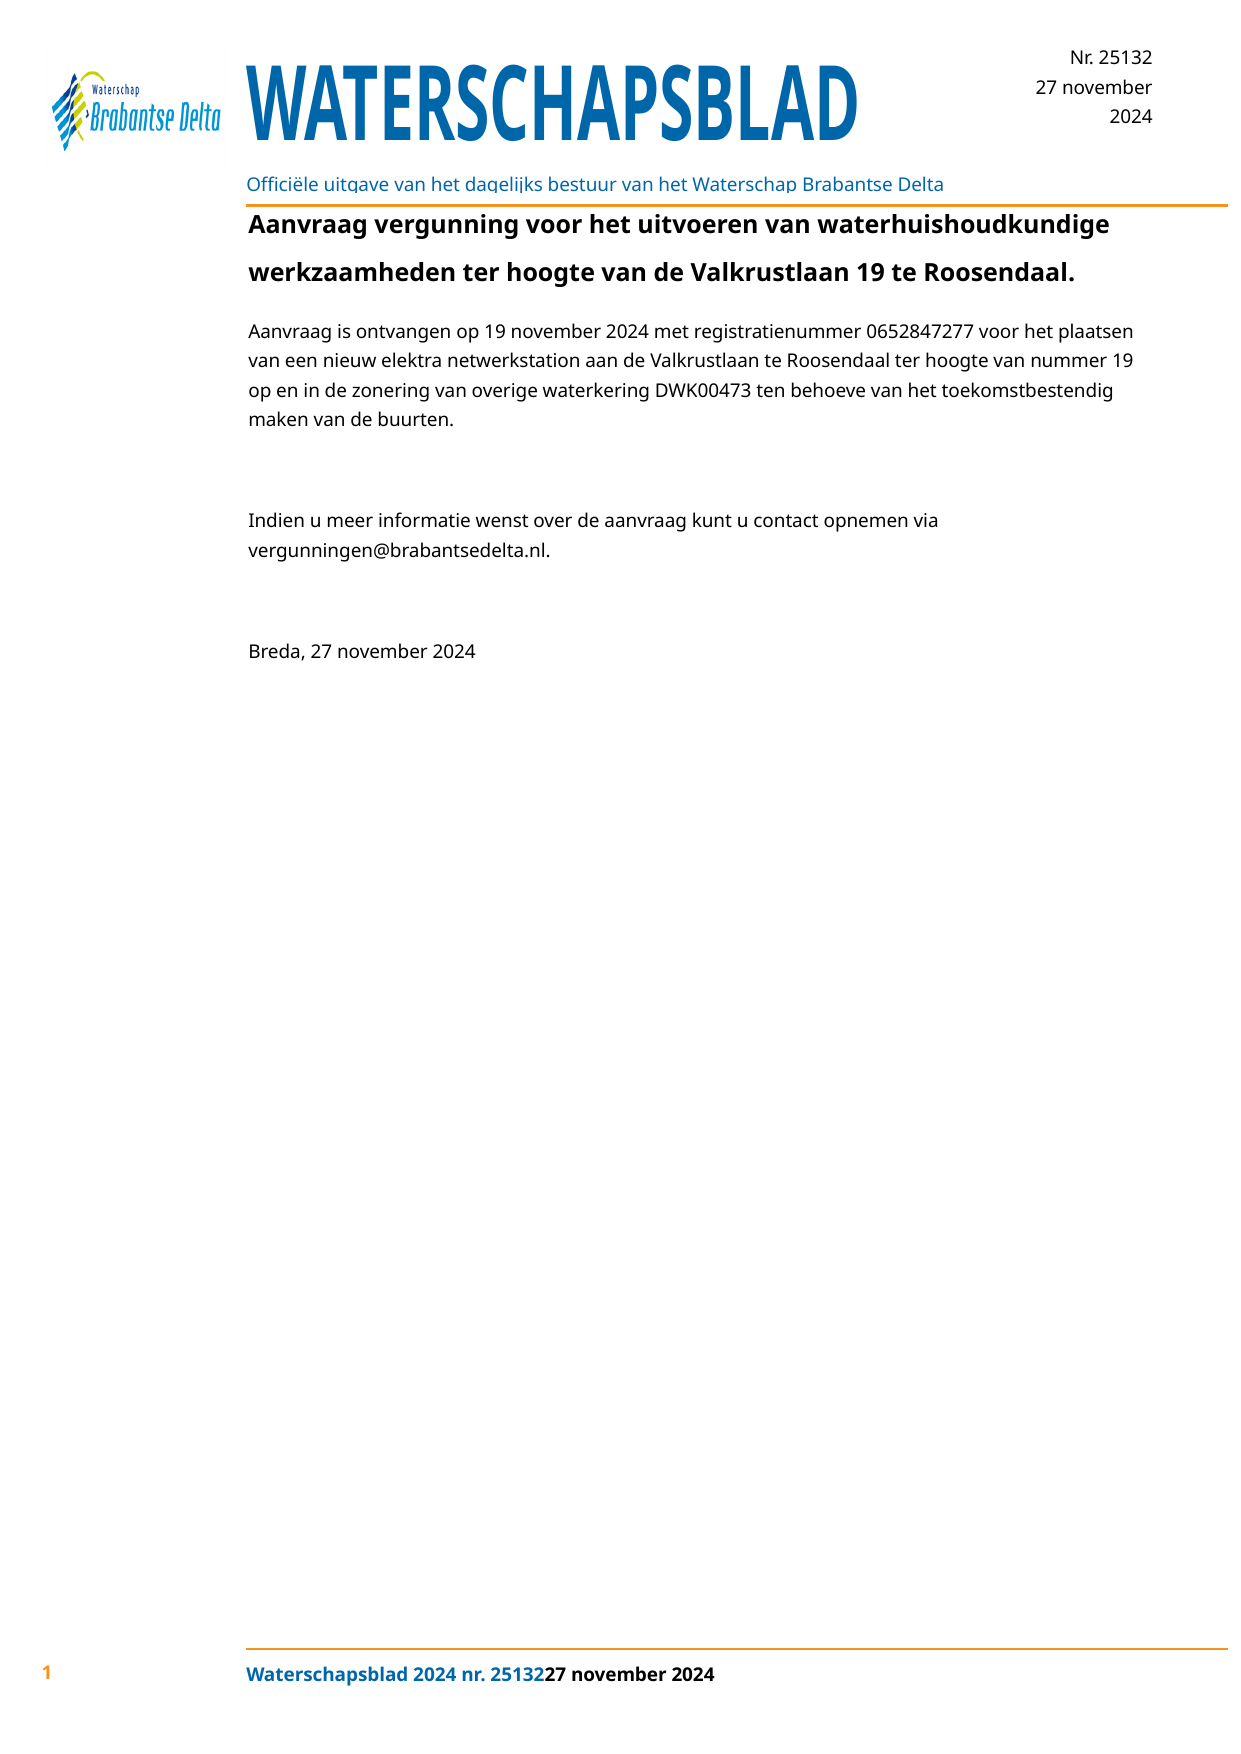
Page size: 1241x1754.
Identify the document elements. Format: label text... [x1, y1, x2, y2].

picture [41, 47, 231, 172]
text Aanvraag is ontvangen op 19 november 2024 met registratienummer 0652847277 voor het plaatsen van een nieuw elektra netwerkstation aan de Valkrustlaan te Roosendaal ter hoogte van nummer 19 op en in de zonering van overige waterkering DWK00473 ten behoeve van het toekomstbestendig maken van de buurten. [248, 318, 1152, 432]
text Indien u meer informatie wenst over de aanvraag kunt u contact opnemen via vergunningen@brabantsedelta.nl. [248, 507, 1152, 563]
text Aanvraag vergunning voor het uitvoeren van waterhuishoudkundige werkzaamheden ter hoogte van de Valkrustlaan 19 te Roosendaal. [248, 207, 1152, 288]
text Breda, 27 november 2024 [248, 638, 1152, 664]
